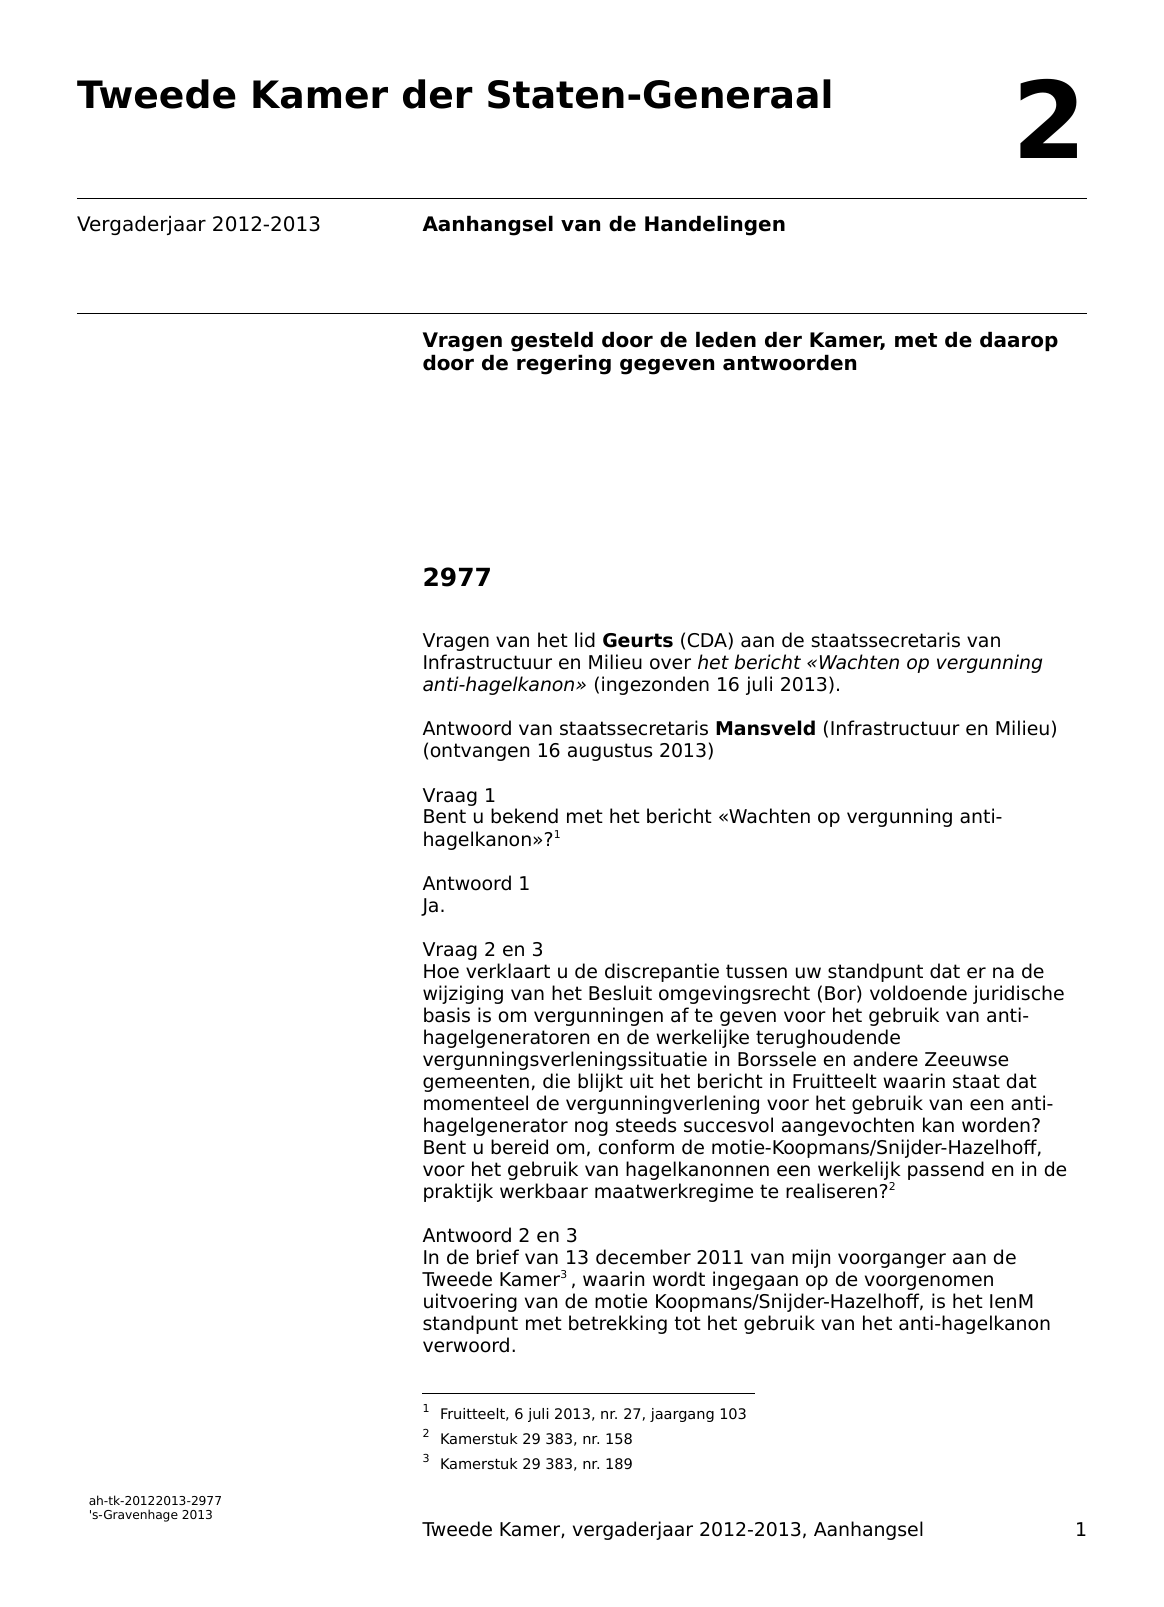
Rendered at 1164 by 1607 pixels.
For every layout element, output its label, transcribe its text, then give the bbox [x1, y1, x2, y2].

text Antwoord van staatssecretaris Mansveld (Infrastructuur en Milieu) (ontvangen 16 augustus 2013) [422, 718, 1087, 762]
text Bent u bekend met het bericht «Wachten op vergunning anti-hagelkanon»? [422, 806, 1087, 850]
text Antwoord 1 [422, 873, 1087, 894]
text Ja. [422, 894, 1087, 917]
text Fruitteelt, 6 juli 2013, nr. 27, jaargang 103 [422, 1402, 1087, 1424]
text Kamerstuk 29 383, nr. 189 [422, 1452, 1087, 1474]
table_cell [77, 314, 422, 375]
text Vraag 1 [422, 784, 1087, 806]
table_cell Aanhangsel van de Handelingen [422, 199, 1087, 313]
table_header 2 [886, 59, 1087, 198]
text Hoe verklaart u de discrepantie tussen uw standpunt dat er na de wijziging van het Besluit omgevingsrecht (Bor) voldoende juridische basis is om vergunningen af te geven voor het gebruik van anti-hagelgeneratoren en de werkelijke terughoudende vergunningsverleningssituatie in Borssele en andere Zeeuwse gemeenten, die blijkt uit het bericht in Fruitteelt waarin staat dat momenteel de vergunningverlening voor het gebruik van een anti-hagelgenerator nog steeds succesvol aangevochten kan worden? [422, 961, 1087, 1137]
text Bent u bereid om, conform de motie-Koopmans/Snijder-Hazelhoff, voor het gebruik van hagelkanonnen een werkelijk passend en in de praktijk werkbaar maatwerkregime te realiseren? [422, 1137, 1087, 1202]
text Antwoord 2 en 3 [422, 1225, 1087, 1247]
table_cell Vergaderjaar 2012-2013 [77, 199, 422, 313]
text Kamerstuk 29 383, nr. 158 [422, 1427, 1087, 1449]
table_cell Vragen gesteld door de leden der Kamer, met de daarop door de regering gegeven antwoorden [422, 314, 1087, 375]
text In de brief van 13 december 2011 van mijn voorganger aan de Tweede Kamer, waarin wordt ingegaan op de voorgenomen uitvoering van de motie Koopmans/Snijder-Hazelhoff, is het IenM standpunt met betrekking tot het gebruik van het anti-hagelkanon verwoord. [422, 1247, 1087, 1357]
text Vragen van het lid Geurts (CDA) aan de staatssecretaris van Infrastructuur en Milieu over het bericht «Wachten op vergunning anti-hagelkanon» (ingezonden 16 juli 2013). [422, 630, 1087, 696]
text 2977 [422, 563, 1087, 592]
text Vraag 2 en 3 [422, 939, 1087, 961]
table_header Tweede Kamer der Staten-Generaal [77, 59, 886, 198]
text ah-tk-20122013-2977 [88, 1494, 323, 1508]
text 's-Gravenhage 2013 [88, 1508, 323, 1522]
